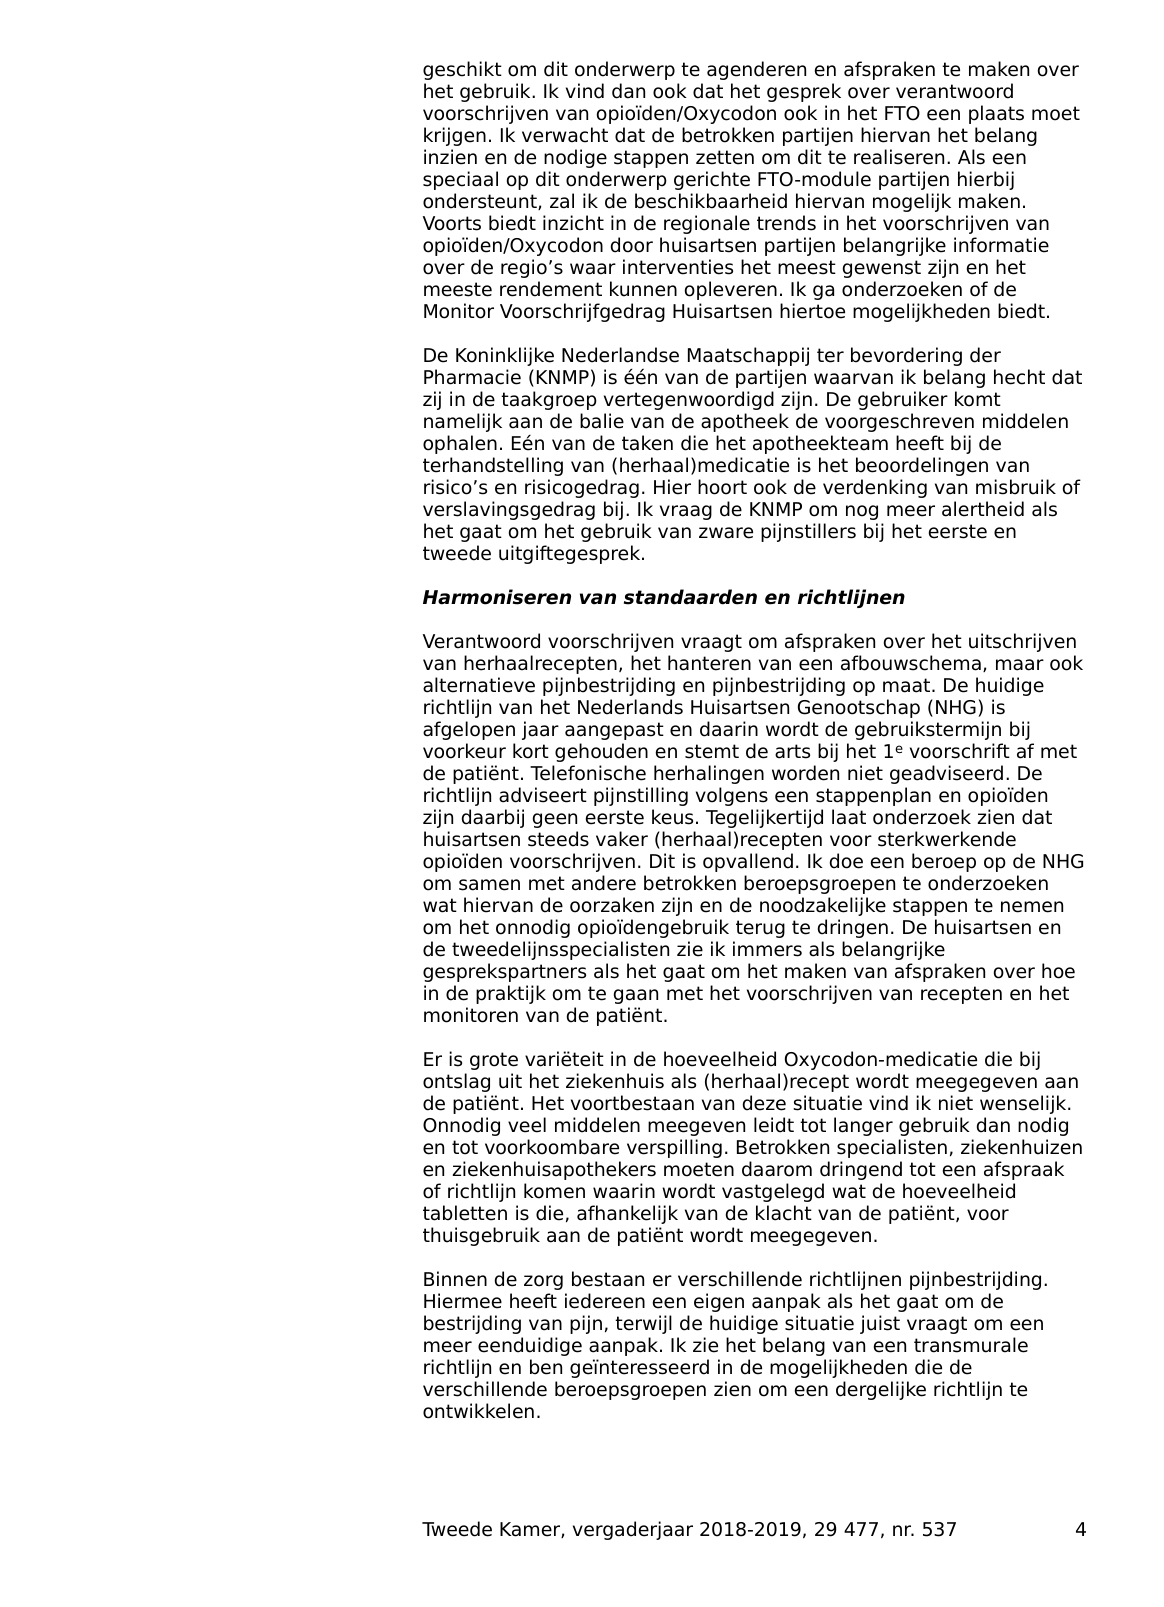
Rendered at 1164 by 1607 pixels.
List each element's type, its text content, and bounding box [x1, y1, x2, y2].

text De Koninklijke Nederlandse Maatschappij ter bevordering der Pharmacie (KNMP) is één van de partijen waarvan ik belang hecht dat zij in de taakgroep vertegenwoordigd zijn. De gebruiker komt namelijk aan de balie van de apotheek de voorgeschreven middelen ophalen. Eén van de taken die het apotheekteam heeft bij de terhandstelling van (herhaal)medicatie is het beoordelingen van risico’s en risicogedrag. Hier hoort ook de verdenking van misbruik of verslavingsgedrag bij. Ik vraag de KNMP om nog meer alertheid als het gaat om het gebruik van zware pijnstillers bij het eerste en tweede uitgiftegesprek. [422, 345, 1087, 565]
text geschikt om dit onderwerp te agenderen en afspraken te maken over het gebruik. Ik vind dan ook dat het gesprek over verantwoord voorschrijven van opioïden/Oxycodon ook in het FTO een plaats moet krijgen. Ik verwacht dat de betrokken partijen hiervan het belang inzien en de nodige stappen zetten om dit te realiseren. Als een speciaal op dit onderwerp gerichte FTO-module partijen hierbij ondersteunt, zal ik de beschikbaarheid hiervan mogelijk maken. Voorts biedt inzicht in de regionale trends in het voorschrijven van opioïden/Oxycodon door huisartsen partijen belangrijke informatie over de regio’s waar interventies het meest gewenst zijn en het meeste rendement kunnen opleveren. Ik ga onderzoeken of de Monitor Voorschrijfgedrag Huisartsen hiertoe mogelijkheden biedt. [422, 59, 1087, 323]
subtitle Harmoniseren van standaarden en richtlijnen [422, 587, 1087, 609]
text Binnen de zorg bestaan er verschillende richtlijnen pijnbestrijding. Hiermee heeft iedereen een eigen aanpak als het gaat om de bestrijding van pijn, terwijl de huidige situatie juist vraagt om een meer eenduidige aanpak. Ik zie het belang van een transmurale richtlijn en ben geïnteresseerd in de mogelijkheden die de verschillende beroepsgroepen zien om een dergelijke richtlijn te ontwikkelen. [422, 1269, 1087, 1423]
text Verantwoord voorschrijven vraagt om afspraken over het uitschrijven van herhaalrecepten, het hanteren van een afbouwschema, maar ook alternatieve pijnbestrijding en pijnbestrijding op maat. De huidige richtlijn van het Nederlands Huisartsen Genootschap (NHG) is afgelopen jaar aangepast en daarin wordt de gebruikstermijn bij voorkeur kort gehouden en stemt de arts bij het 1e voorschrift af met de patiënt. Telefonische herhalingen worden niet geadviseerd. De richtlijn adviseert pijnstilling volgens een stappenplan en opioïden zijn daarbij geen eerste keus. Tegelijkertijd laat onderzoek zien dat huisartsen steeds vaker (herhaal)recepten voor sterkwerkende opioïden voorschrijven. Dit is opvallend. Ik doe een beroep op de NHG om samen met andere betrokken beroepsgroepen te onderzoeken wat hiervan de oorzaken zijn en de noodzakelijke stappen te nemen om het onnodig opioïdengebruik terug te dringen. De huisartsen en de tweedelijnsspecialisten zie ik immers als belangrijke gesprekspartners als het gaat om het maken van afspraken over hoe in de praktijk om te gaan met het voorschrijven van recepten en het monitoren van de patiënt. [422, 631, 1087, 1027]
text Er is grote variëteit in de hoeveelheid Oxycodon-medicatie die bij ontslag uit het ziekenhuis als (herhaal)recept wordt meegegeven aan de patiënt. Het voortbestaan van deze situatie vind ik niet wenselijk. Onnodig veel middelen meegeven leidt tot langer gebruik dan nodig en tot voorkoombare verspilling. Betrokken specialisten, ziekenhuizen en ziekenhuisapothekers moeten daarom dringend tot een afspraak of richtlijn komen waarin wordt vastgelegd wat de hoeveelheid tabletten is die, afhankelijk van de klacht van de patiënt, voor thuisgebruik aan de patiënt wordt meegegeven. [422, 1049, 1087, 1247]
